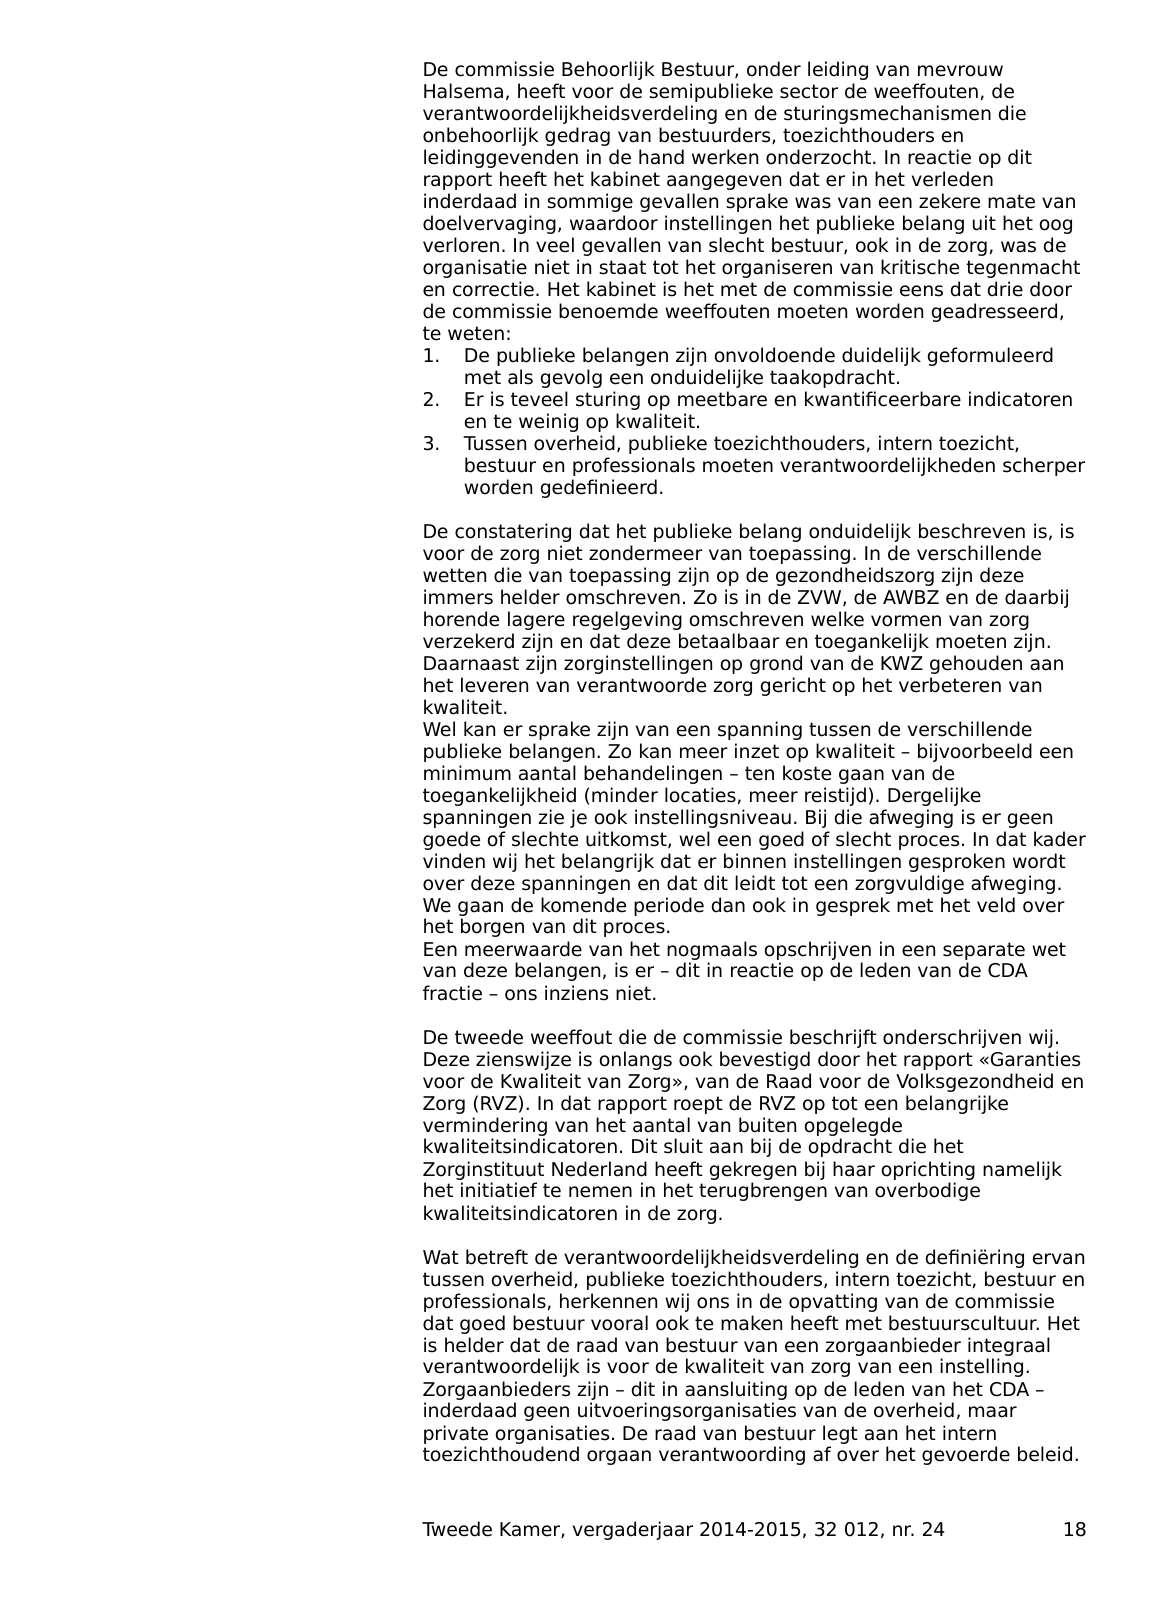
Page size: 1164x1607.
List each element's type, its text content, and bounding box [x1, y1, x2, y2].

text 1. De publieke belangen zijn onvoldoende duidelijk geformuleerd met als gevolg een onduidelijke taakopdracht. [422, 345, 1087, 389]
text Wel kan er sprake zijn van een spanning tussen de verschillende publieke belangen. Zo kan meer inzet op kwaliteit – bijvoorbeeld een minimum aantal behandelingen – ten koste gaan van de toegankelijkheid (minder locaties, meer reistijd). Dergelijke spanningen zie je ook instellingsniveau. Bij die afweging is er geen goede of slechte uitkomst, wel een goed of slecht proces. In dat kader vinden wij het belangrijk dat er binnen instellingen gesproken wordt over deze spanningen en dat dit leidt tot een zorgvuldige afweging. We gaan de komende periode dan ook in gesprek met het veld over het borgen van dit proces. [422, 719, 1087, 938]
text Een meerwaarde van het nogmaals opschrijven in een separate wet van deze belangen, is er – dit in reactie op de leden van de CDA fractie – ons inziens niet. [422, 938, 1087, 1004]
text De commissie Behoorlijk Bestuur, onder leiding van mevrouw Halsema, heeft voor de semipublieke sector de weeffouten, de verantwoordelijkheidsverdeling en de sturingsmechanismen die onbehoorlijk gedrag van bestuurders, toezichthouders en leidinggevenden in de hand werken onderzocht. In reactie op dit rapport heeft het kabinet aangegeven dat er in het verleden inderdaad in sommige gevallen sprake was van een zekere mate van doelvervaging, waardoor instellingen het publieke belang uit het oog verloren. In veel gevallen van slecht bestuur, ook in de zorg, was de organisatie niet in staat tot het organiseren van kritische tegenmacht en correctie. Het kabinet is het met de commissie eens dat drie door de commissie benoemde weeffouten moeten worden geadresseerd, te weten: [422, 59, 1087, 345]
text 3. Tussen overheid, publieke toezichthouders, intern toezicht, bestuur en professionals moeten verantwoordelijkheden scherper worden gedefinieerd. [422, 433, 1087, 499]
text Wat betreft de verantwoordelijkheidsverdeling en de definiëring ervan tussen overheid, publieke toezichthouders, intern toezicht, bestuur en professionals, herkennen wij ons in de opvatting van de commissie dat goed bestuur vooral ook te maken heeft met bestuurscultuur. Het is helder dat de raad van bestuur van een zorgaanbieder integraal verantwoordelijk is voor de kwaliteit van zorg van een instelling. Zorgaanbieders zijn – dit in aansluiting op de leden van het CDA – inderdaad geen uitvoeringsorganisaties van de overheid, maar private organisaties. De raad van bestuur legt aan het intern toezichthoudend orgaan verantwoording af over het gevoerde beleid. [422, 1247, 1087, 1466]
text 2. Er is teveel sturing op meetbare en kwantificeerbare indicatoren en te weinig op kwaliteit. [422, 389, 1087, 433]
text De tweede weeffout die de commissie beschrijft onderschrijven wij. Deze zienswijze is onlangs ook bevestigd door het rapport «Garanties voor de Kwaliteit van Zorg», van de Raad voor de Volksgezondheid en Zorg (RVZ). In dat rapport roept de RVZ op tot een belangrijke vermindering van het aantal van buiten opgelegde kwaliteitsindicatoren. Dit sluit aan bij de opdracht die het Zorginstituut Nederland heeft gekregen bij haar oprichting namelijk het initiatief te nemen in het terugbrengen van overbodige kwaliteitsindicatoren in de zorg. [422, 1027, 1087, 1224]
text De constatering dat het publieke belang onduidelijk beschreven is, is voor de zorg niet zondermeer van toepassing. In de verschillende wetten die van toepassing zijn op de gezondheidszorg zijn deze immers helder omschreven. Zo is in de ZVW, de AWBZ en de daarbij horende lagere regelgeving omschreven welke vormen van zorg verzekerd zijn en dat deze betaalbaar en toegankelijk moeten zijn. Daarnaast zijn zorginstellingen op grond van de KWZ gehouden aan het leveren van verantwoorde zorg gericht op het verbeteren van kwaliteit. [422, 521, 1087, 719]
